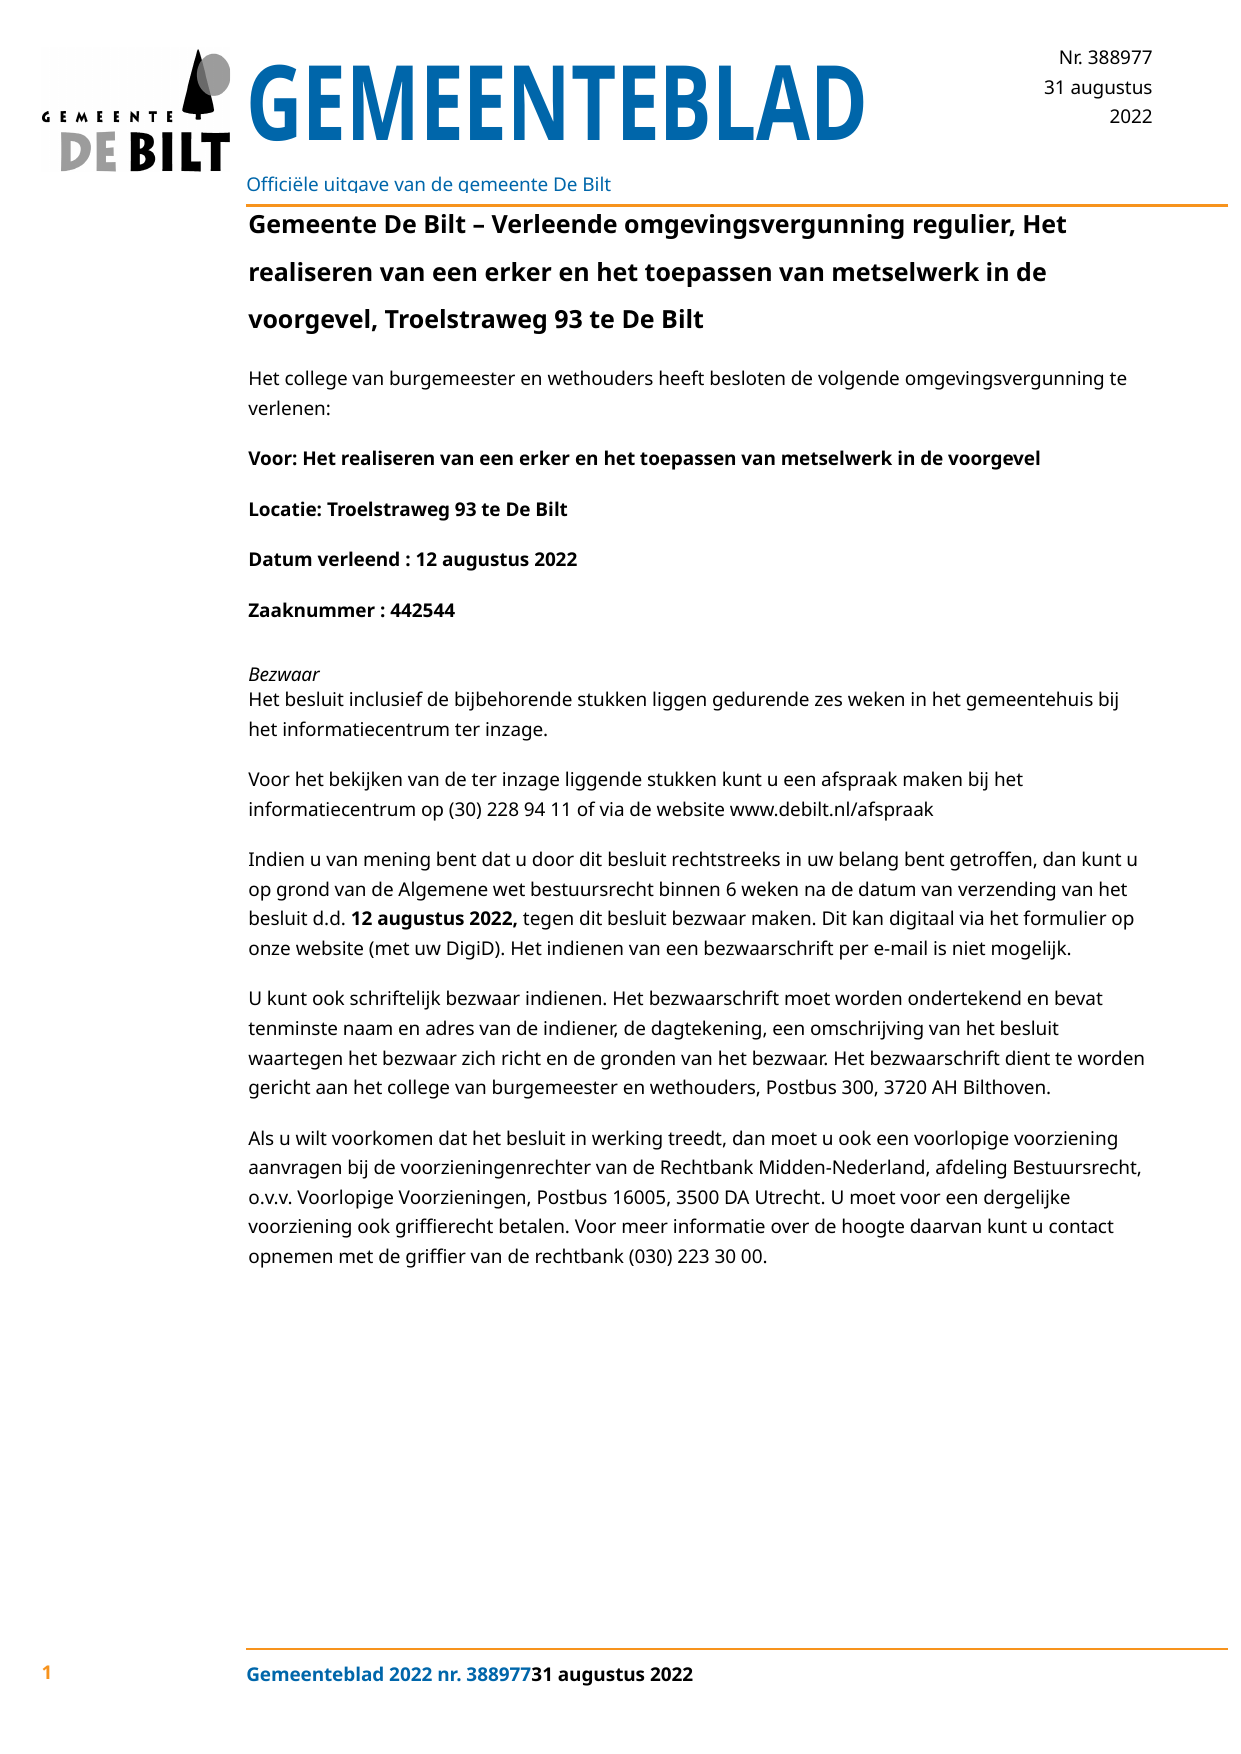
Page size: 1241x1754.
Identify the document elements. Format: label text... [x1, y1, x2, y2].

text Als u wilt voorkomen dat het besluit in werking treedt, dan moet u ook een voorlopige voorziening aanvragen bij de voorzieningenrechter van de Rechtbank Midden-Nederland, afdeling Bestuursrecht, o.v.v. Voorlopige Voorzieningen, Postbus 16005, 3500 DA Utrecht. U moet voor een dergelijke voorziening ook griffierecht betalen. Voor meer informatie over de hoogte daarvan kunt u contact opnemen met de griffier van de rechtbank (030) 223 30 00. [248, 1125, 1152, 1269]
text Het college van burgemeester en wethouders heeft besloten de volgende omgevingsvergunning te verlenen: [248, 366, 1152, 421]
text Het besluit inclusief de bijbehorende stukken liggen gedurende zes weken in het gemeentehuis bij het informatiecentrum ter inzage. [248, 686, 1152, 742]
text U kunt ook schriftelijk bezwaar indienen. Het bezwaarschrift moet worden ondertekend en bevat tenminste naam en adres van de indiener, de dagtekening, een omschrijving van het besluit waartegen het bezwaar zich richt en de gronden van het bezwaar. Het bezwaarschrift dient te worden gericht aan het college van burgemeester en wethouders, Postbus 300, 3720 AH Bilthoven. [248, 986, 1152, 1100]
text Gemeente De Bilt – Verleende omgevingsvergunning regulier, Het realiseren van een erker en het toepassen van metselwerk in de voorgevel, Troelstraweg 93 te De Bilt [248, 207, 1152, 336]
text Locatie: Troelstraweg 93 te De Bilt [248, 496, 1152, 522]
text Indien u van mening bent dat u door dit besluit rechtstreeks in uw belang bent getroffen, dan kunt u op grond van de Algemene wet bestuursrecht binnen 6 weken na de datum van verzending van het besluit d.d. 12 augustus 2022, tegen dit besluit bezwaar maken. Dit kan digitaal via het formulier op onze website (met uw DigiD). Het indienen van een bezwaarschrift per e-mail is niet mogelijk. [248, 846, 1152, 961]
picture [41, 47, 231, 172]
text Datum verleend : 12 augustus 2022 [248, 546, 1152, 572]
text Bezwaar [248, 661, 1152, 686]
text Voor het bekijken van de ter inzage liggende stukken kunt u een afspraak maken bij het informatiecentrum op (30) 228 94 11 of via de website www.debilt.nl/afspraak [248, 766, 1152, 822]
text Voor: Het realiseren van een erker en het toepassen van metselwerk in de voorgevel [248, 446, 1152, 471]
text Zaaknummer : 442544 [248, 597, 1152, 622]
